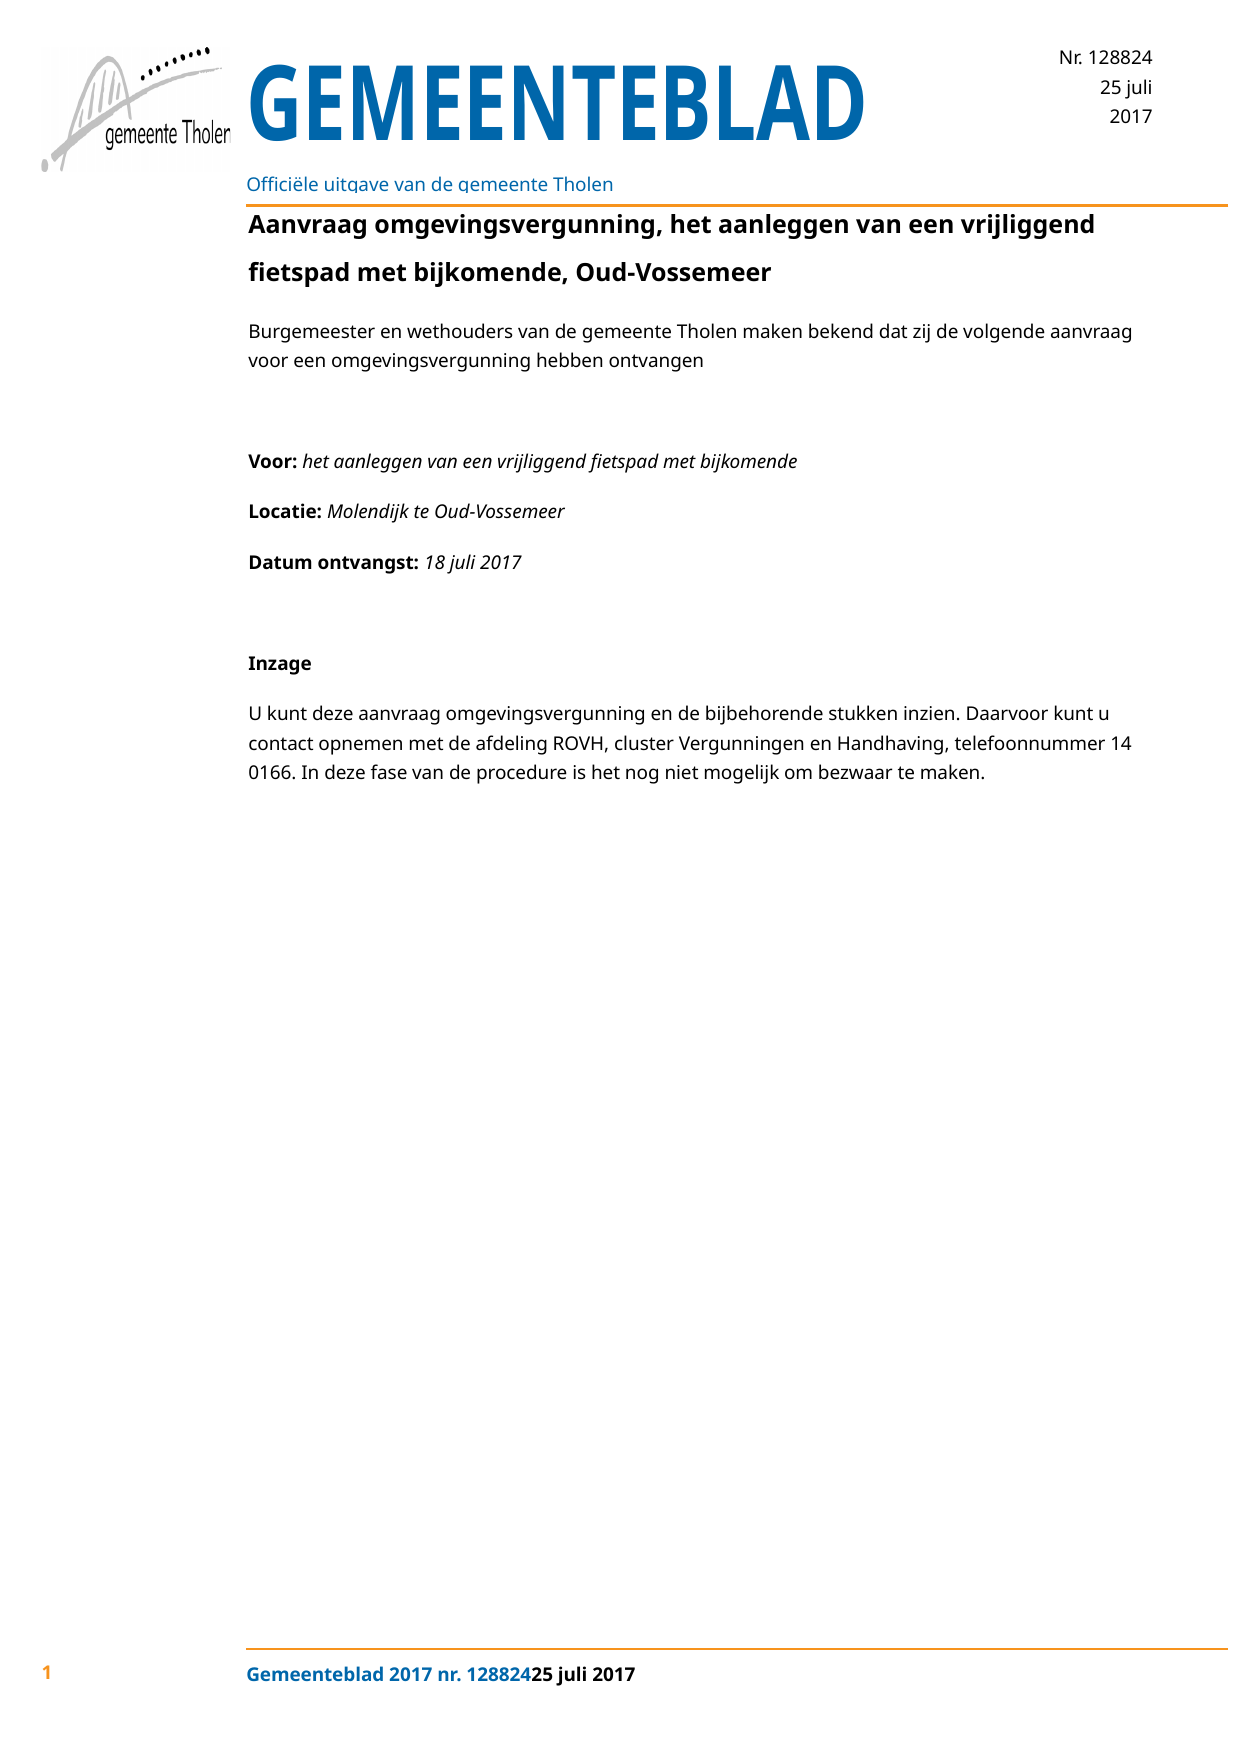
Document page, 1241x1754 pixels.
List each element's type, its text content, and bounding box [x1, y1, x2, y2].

text Locatie: Molendijk te Oud-Vossemeer [248, 499, 1152, 524]
text Aanvraag omgevingsvergunning, het aanleggen van een vrijliggend fietspad met bijkomende, Oud-Vossemeer [248, 207, 1152, 288]
text U kunt deze aanvraag omgevingsvergunning en de bijbehorende stukken inzien. Daarvoor kunt u contact opnemen met de afdeling ROVH, cluster Vergunningen en Handhaving, telefoonnummer 14 0166. In deze fase van de procedure is het nog niet mogelijk om bezwaar te maken. [248, 700, 1152, 785]
text Burgemeester en wethouders van de gemeente Tholen maken bekend dat zij de volgende aanvraag voor een omgevingsvergunning hebben ontvangen [248, 318, 1152, 373]
text Datum ontvangst: 18 juli 2017 [248, 549, 1152, 575]
picture [41, 47, 231, 172]
text Voor: het aanleggen van een vrijliggend fietspad met bijkomende [248, 448, 1152, 474]
text Inzage [248, 650, 1152, 676]
